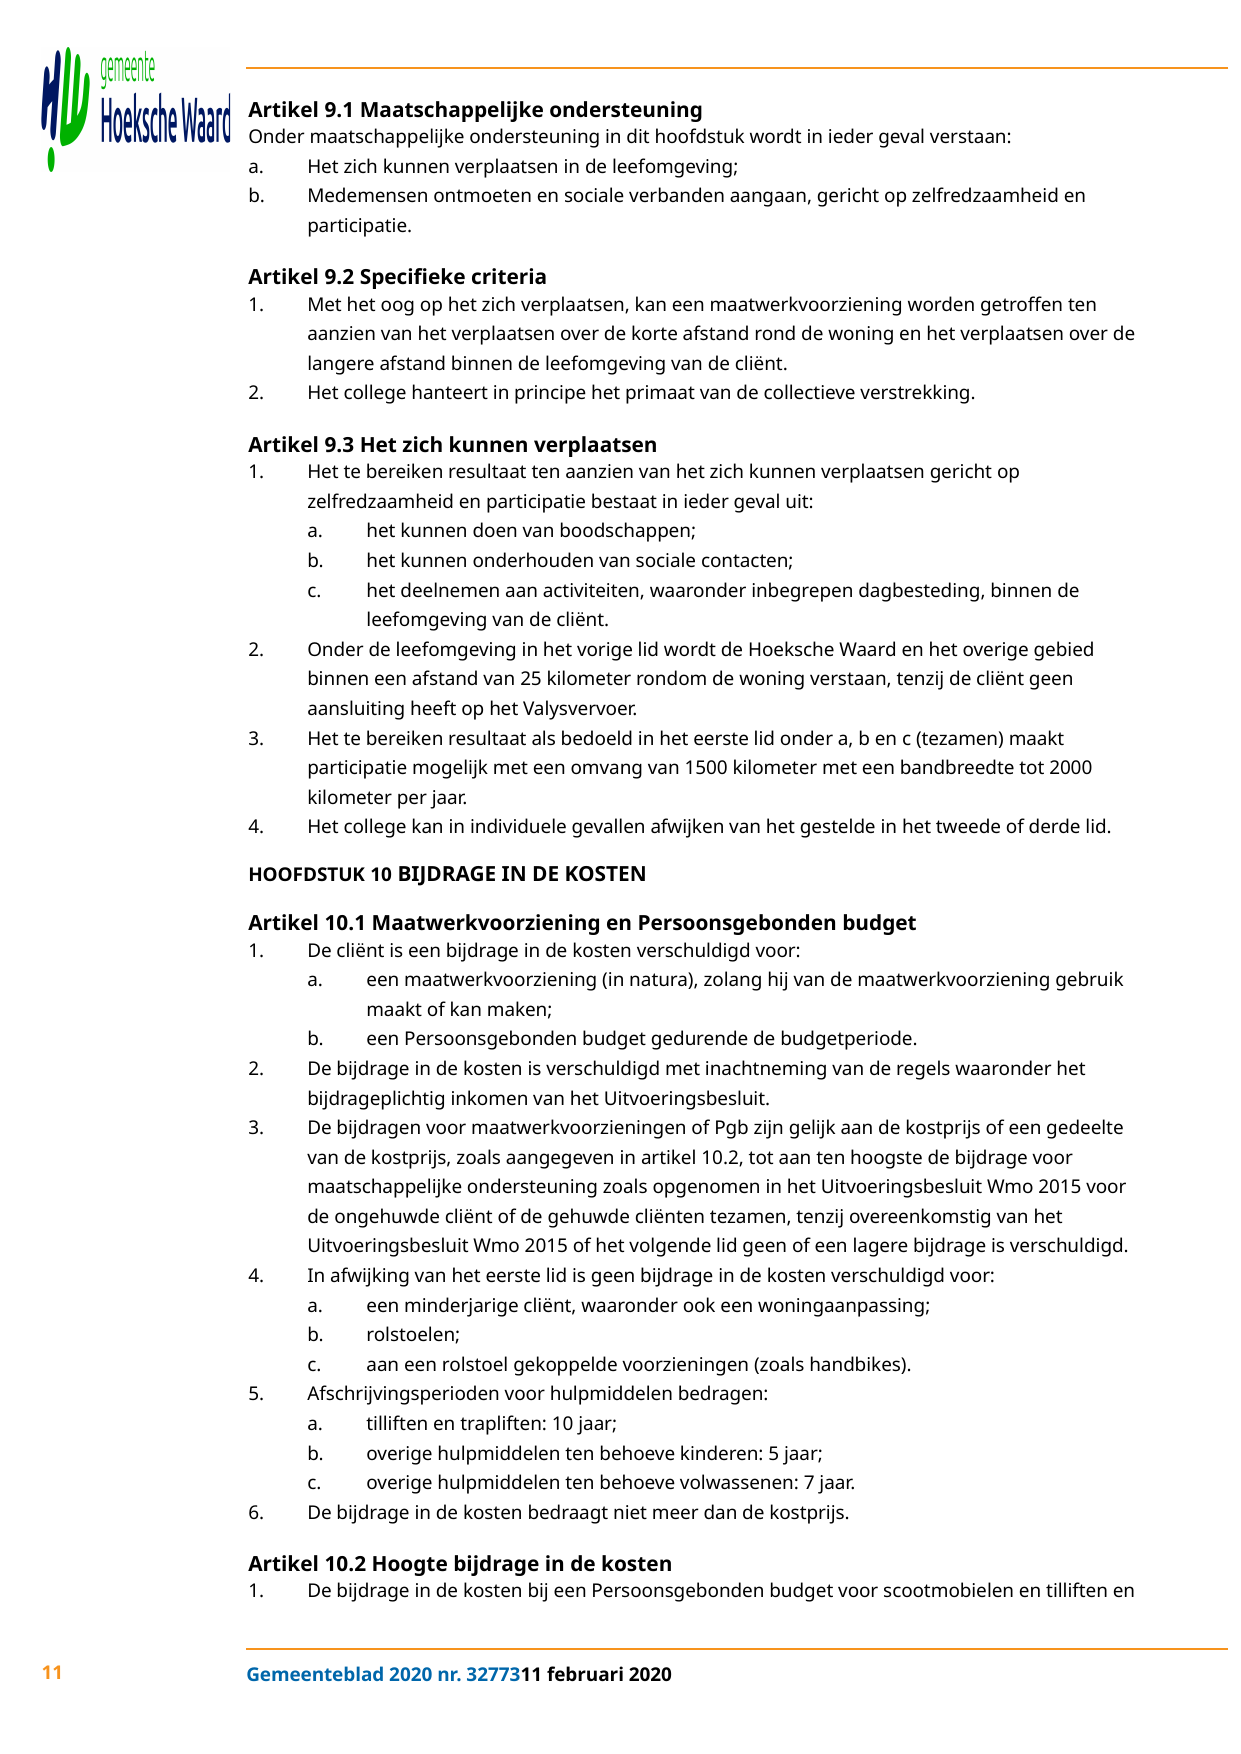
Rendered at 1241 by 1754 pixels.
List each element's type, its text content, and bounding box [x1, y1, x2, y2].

list overige hulpmiddelen ten behoeve kinderen: 5 jaar; [307, 1440, 1152, 1465]
list De bijdrage in de kosten bij een Persoonsgebonden budget voor scootmobielen en tilliften en [248, 1578, 1152, 1603]
list rolstoelen; [307, 1321, 1152, 1347]
text Artikel 10.1 Maatwerkvoorziening en Persoonsgebonden budget [248, 908, 1152, 937]
list Het te bereiken resultaat ten aanzien van het zich kunnen verplaatsen gericht op zelfredzaamheid en participatie bestaat in ieder geval uit: [248, 458, 1152, 514]
text Artikel 9.3 Het zich kunnen verplaatsen [248, 430, 1152, 458]
picture [41, 47, 231, 172]
text Artikel 9.2 Specifieke criteria [248, 262, 1152, 291]
list Het college kan in individuele gevallen afwijken van het gestelde in het tweede of derde lid. [248, 813, 1152, 839]
list Het college hanteert in principe het primaat van de collectieve verstrekking. [248, 379, 1152, 405]
list In afwijking van het eerste lid is geen bijdrage in de kosten verschuldigd voor: [248, 1262, 1152, 1288]
list een minderjarige cliënt, waaronder ook een woningaanpassing; [307, 1292, 1152, 1317]
list een Persoonsgebonden budget gedurende de budgetperiode. [307, 1026, 1152, 1051]
list tilliften en trapliften: 10 jaar; [307, 1410, 1152, 1436]
list het kunnen onderhouden van sociale contacten; [307, 547, 1152, 573]
list Met het oog op het zich verplaatsen, kan een maatwerkvoorziening worden getroffen ten aanzien van het verplaatsen over de korte afstand rond de woning en het verplaatsen over de langere afstand binnen de leefomgeving van de cliënt. [248, 291, 1152, 376]
text Artikel 10.2 Hoogte bijdrage in de kosten [248, 1549, 1152, 1578]
list Het zich kunnen verplaatsen in de leefomgeving; [248, 153, 1152, 178]
list Onder de leefomgeving in het vorige lid wordt de Hoeksche Waard en het overige gebied binnen een afstand van 25 kilometer rondom de woning verstaan, tenzij de cliënt geen aansluiting heeft op het Valysvervoer. [248, 636, 1152, 721]
list het kunnen doen van boodschappen; [307, 518, 1152, 543]
text Artikel 9.1 Maatschappelijke ondersteuning [248, 95, 1152, 123]
list het deelnemen aan activiteiten, waaronder inbegrepen dagbesteding, binnen de leefomgeving van de cliënt. [307, 577, 1152, 632]
list overige hulpmiddelen ten behoeve volwassenen: 7 jaar. [307, 1469, 1152, 1495]
list aan een rolstoel gekoppelde voorzieningen (zoals handbikes). [307, 1351, 1152, 1377]
list Het te bereiken resultaat als bedoeld in het eerste lid onder a, b en c (tezamen) maakt participatie mogelijk met een omvang van 1500 kilometer met een bandbreedte tot 2000 kilometer per jaar. [248, 725, 1152, 809]
list De bijdragen voor maatwerkvoorzieningen of Pgb zijn gelijk aan de kostprijs of een gedeelte van de kostprijs, zoals aangegeven in artikel 10.2, tot aan ten hoogste de bijdrage voor maatschappelijke ondersteuning zoals opgenomen in het Uitvoeringsbesluit Wmo 2015 voor de ongehuwde cliënt of de gehuwde cliënten tezamen, tenzij overeenkomstig van het Uitvoeringsbesluit Wmo 2015 of het volgende lid geen of een lagere bijdrage is verschuldigd. [248, 1114, 1152, 1258]
text HOOFDSTUK 10 BIJDRAGE IN DE KOSTEN [248, 859, 1152, 887]
list De cliënt is een bijdrage in de kosten verschuldigd voor: [248, 937, 1152, 962]
text Onder maatschappelijke ondersteuning in dit hoofdstuk wordt in ieder geval verstaan: [248, 123, 1152, 149]
list Medemensen ontmoeten en sociale verbanden aangaan, gericht op zelfredzaamheid en participatie. [248, 182, 1152, 238]
list De bijdrage in de kosten bedraagt niet meer dan de kostprijs. [248, 1499, 1152, 1524]
list Afschrijvingsperioden voor hulpmiddelen bedragen: [248, 1381, 1152, 1406]
list een maatwerkvoorziening (in natura), zolang hij van de maatwerkvoorziening gebruik maakt of kan maken; [307, 966, 1152, 1022]
list De bijdrage in de kosten is verschuldigd met inachtneming van de regels waaronder het bijdrageplichtig inkomen van het Uitvoeringsbesluit. [248, 1055, 1152, 1110]
